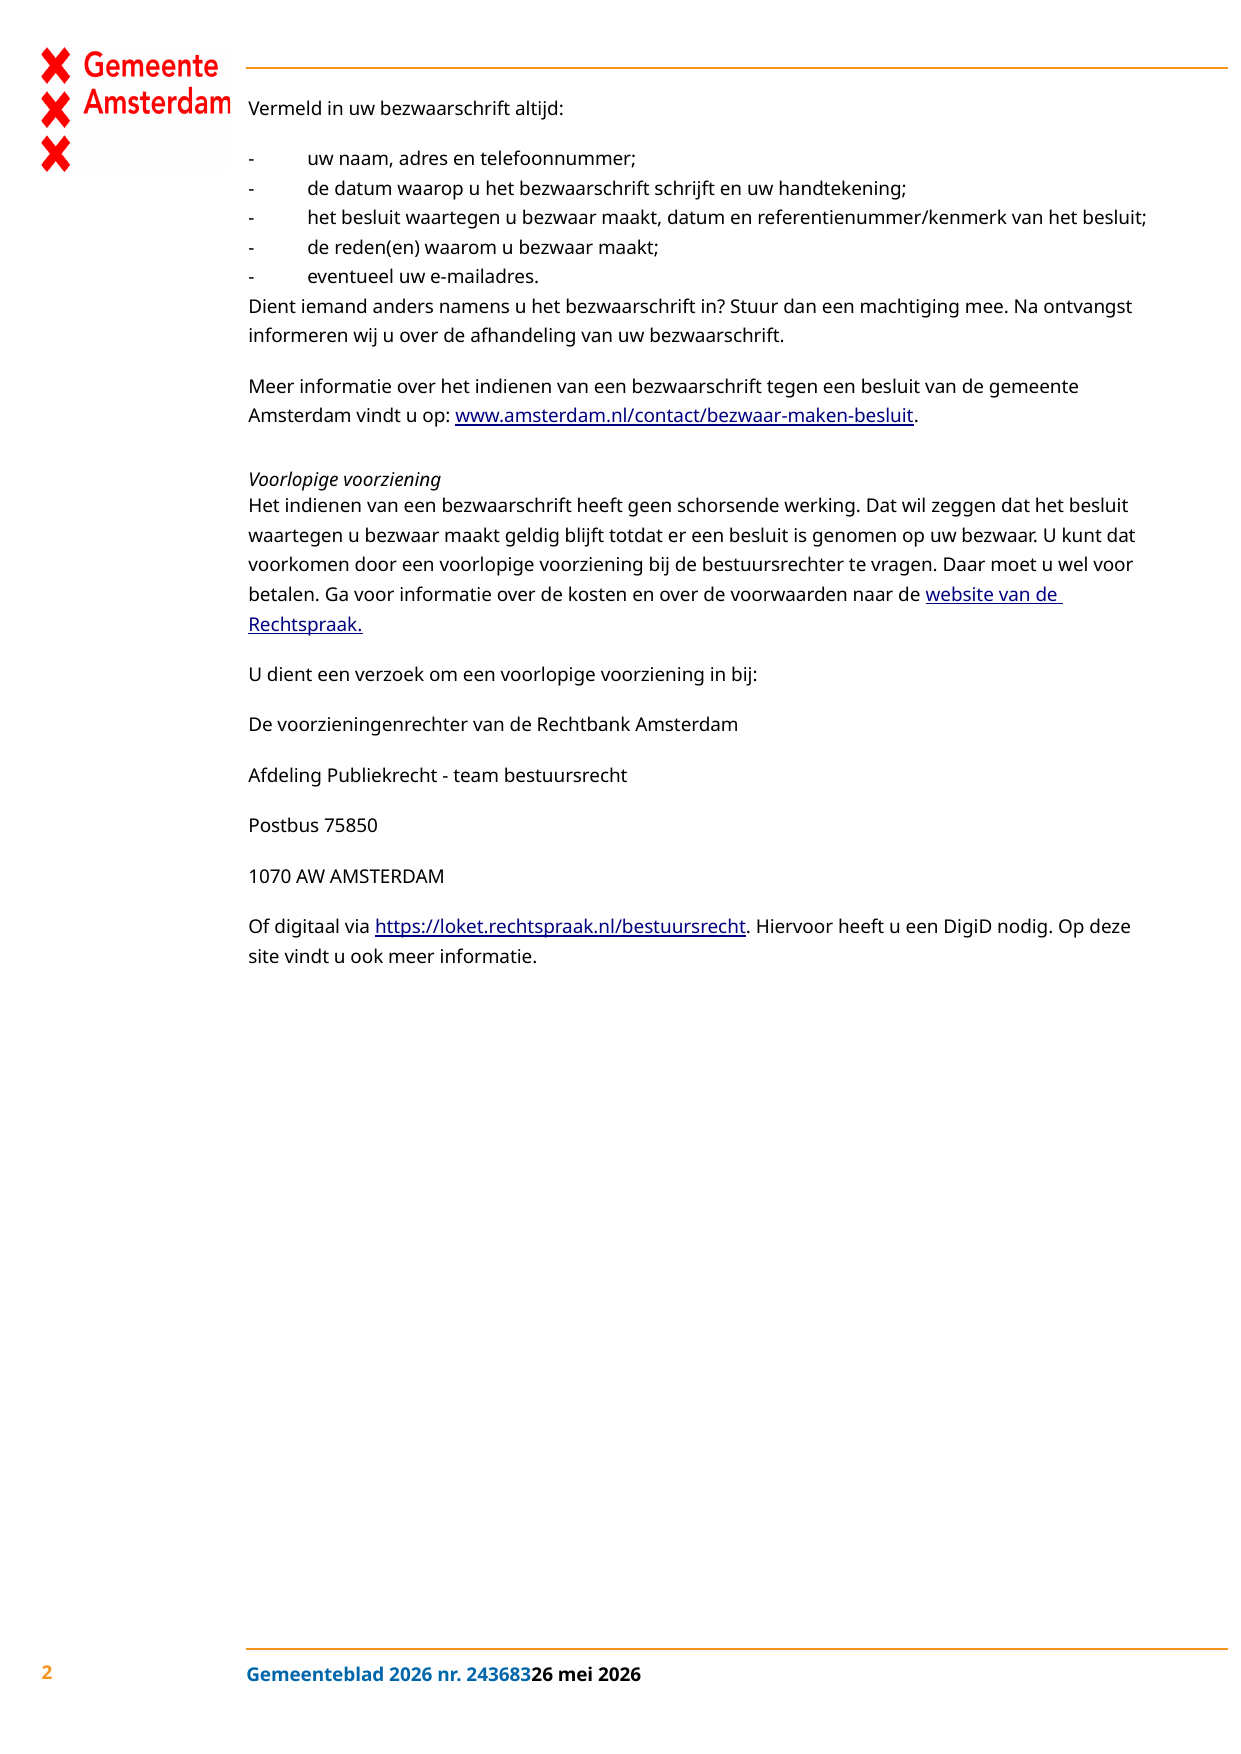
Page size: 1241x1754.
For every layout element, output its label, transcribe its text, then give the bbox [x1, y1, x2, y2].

text U dient een verzoek om een voorlopige voorziening in bij: [248, 661, 1152, 687]
text Afdeling Publiekrecht - team bestuursrecht [248, 762, 1152, 788]
list de datum waarop u het bezwaarschrift schrijft en uw handtekening; [248, 175, 1152, 201]
text Het indienen van een bezwaarschrift heeft geen schorsende werking. Dat wil zeggen dat het besluit waartegen u bezwaar maakt geldig blijft totdat er een besluit is genomen op uw bezwaar. U kunt dat voorkomen door een voorlopige voorziening bij de bestuursrechter te vragen. Daar moet u wel voor betalen. Ga voor informatie over de kosten en over de voorwaarden naar de website van de Rechtspraak. [248, 492, 1152, 636]
text De voorzieningenrechter van de Rechtbank Amsterdam [248, 712, 1152, 737]
picture [41, 47, 231, 172]
text Voorlopige voorziening [248, 467, 1152, 492]
text Of digitaal via https://loket.rechtspraak.nl/bestuursrecht. Hiervoor heeft u een DigiD nodig. Op deze site vindt u ook meer informatie. [248, 913, 1152, 968]
text Postbus 75850 [248, 812, 1152, 838]
text Meer informatie over het indienen van een bezwaarschrift tegen een besluit van de gemeente Amsterdam vindt u op: www.amsterdam.nl/contact/bezwaar-maken-besluit. [248, 373, 1152, 428]
text Vermeld in uw bezwaarschrift altijd: [248, 95, 1152, 121]
text Dient iemand anders namens u het bezwaarschrift in? Stuur dan een machtiging mee. Na ontvangst informeren wij u over de afhandeling van uw bezwaarschrift. [248, 293, 1152, 348]
list het besluit waartegen u bezwaar maakt, datum en referentienummer/kenmerk van het besluit; [248, 204, 1152, 230]
list uw naam, adres en telefoonnummer; [248, 145, 1152, 171]
list de reden(en) waarom u bezwaar maakt; [248, 234, 1152, 260]
text 1070 AW AMSTERDAM [248, 863, 1152, 888]
list eventueel uw e-mailadres. [248, 263, 1152, 289]
